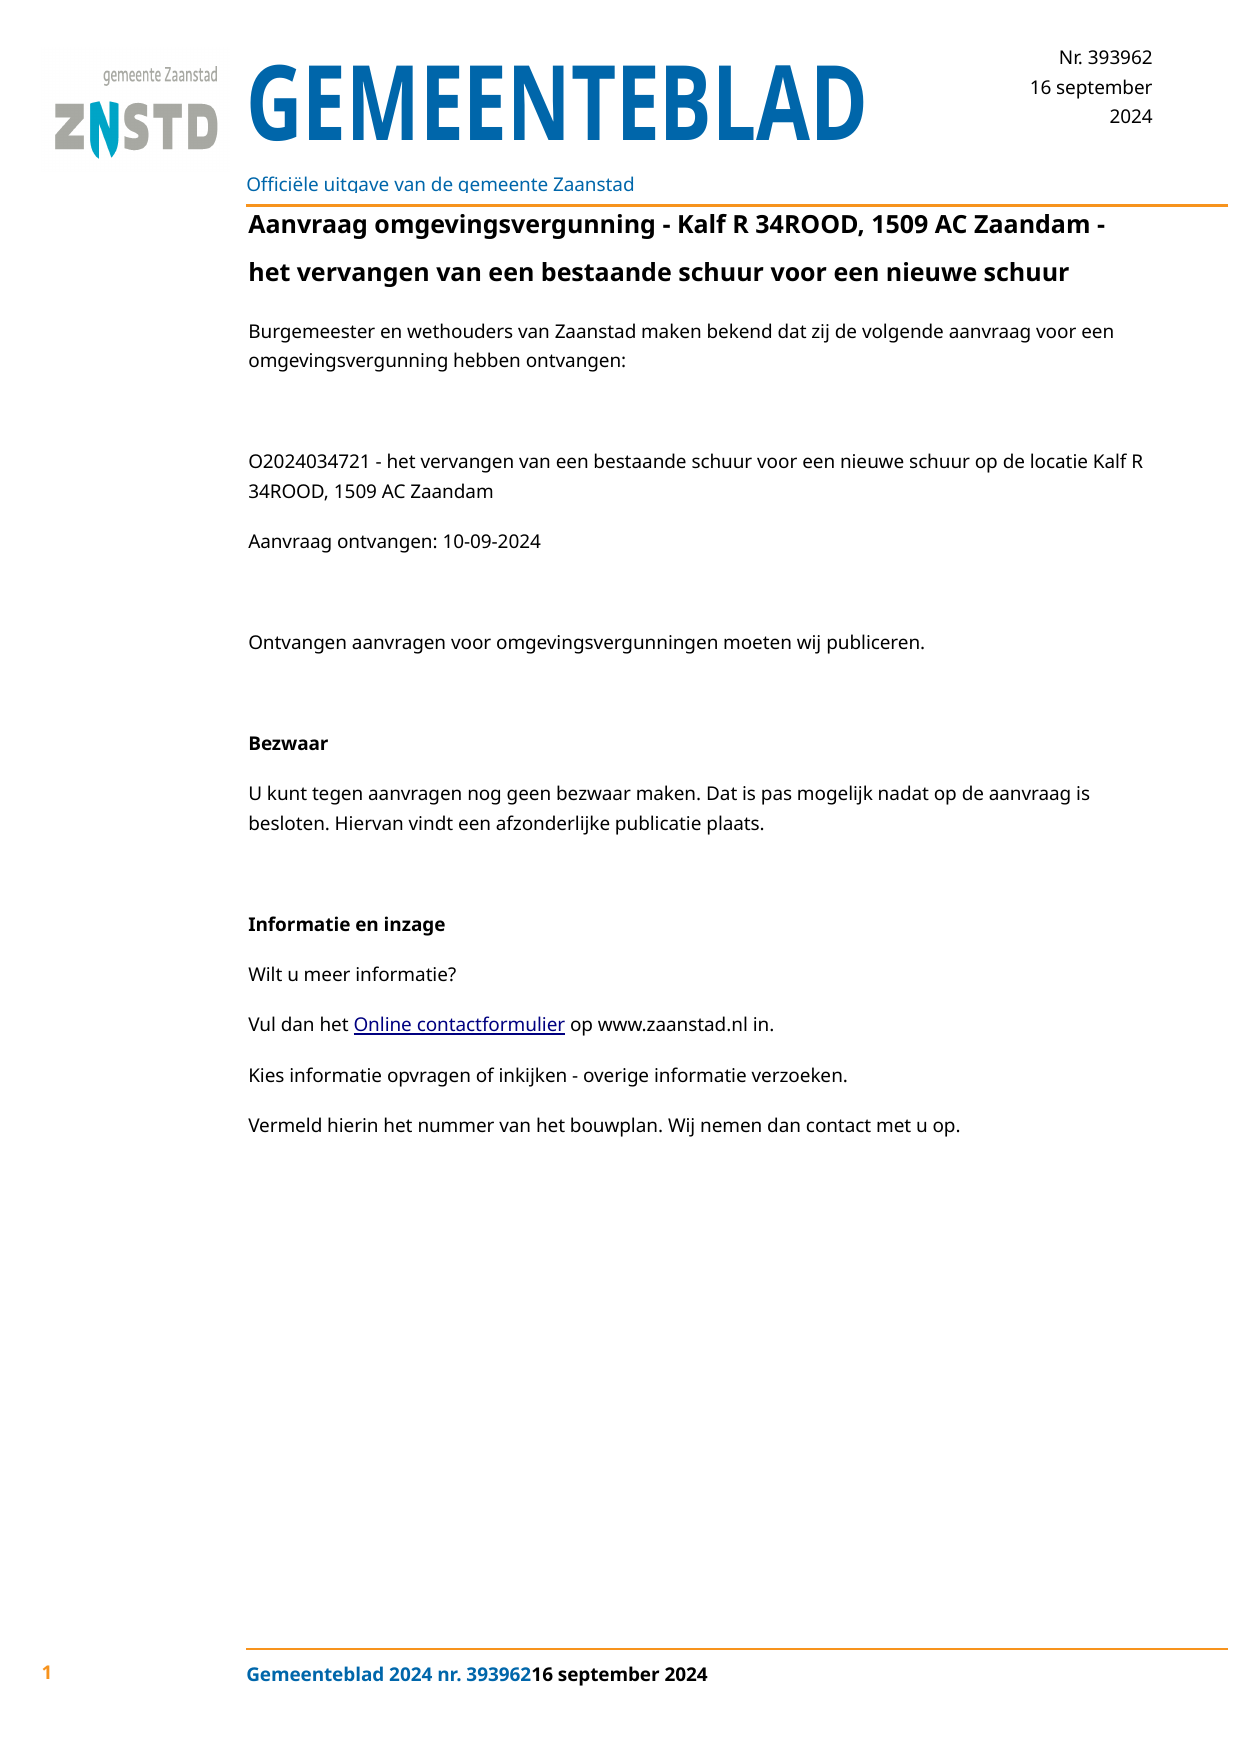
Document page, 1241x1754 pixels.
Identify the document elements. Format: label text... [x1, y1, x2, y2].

picture [41, 47, 231, 172]
text Kies informatie opvragen of inkijken - overige informatie verzoeken. [248, 1062, 1152, 1088]
text Wilt u meer informatie? [248, 961, 1152, 987]
text Burgemeester en wethouders van Zaanstad maken bekend dat zij de volgende aanvraag voor een omgevingsvergunning hebben ontvangen: [248, 318, 1152, 373]
text Ontvangen aanvragen voor omgevingsvergunningen moeten wij publiceren. [248, 629, 1152, 655]
text Vul dan het Online contactformulier op www.zaanstad.nl in. [248, 1012, 1152, 1037]
text O2024034721 - het vervangen van een bestaande schuur voor een nieuwe schuur op de locatie Kalf R 34ROOD, 1509 AC Zaandam [248, 448, 1152, 504]
text Bezwaar [248, 730, 1152, 756]
text Vermeld hierin het nummer van het bouwplan. Wij nemen dan contact met u op. [248, 1112, 1152, 1138]
text Aanvraag ontvangen: 10-09-2024 [248, 528, 1152, 554]
text Informatie en inzage [248, 911, 1152, 937]
text U kunt tegen aanvragen nog geen bezwaar maken. Dat is pas mogelijk nadat op de aanvraag is besloten. Hiervan vindt een afzonderlijke publicatie plaats. [248, 780, 1152, 836]
text Aanvraag omgevingsvergunning - Kalf R 34ROOD, 1509 AC Zaandam - het vervangen van een bestaande schuur voor een nieuwe schuur [248, 207, 1152, 288]
